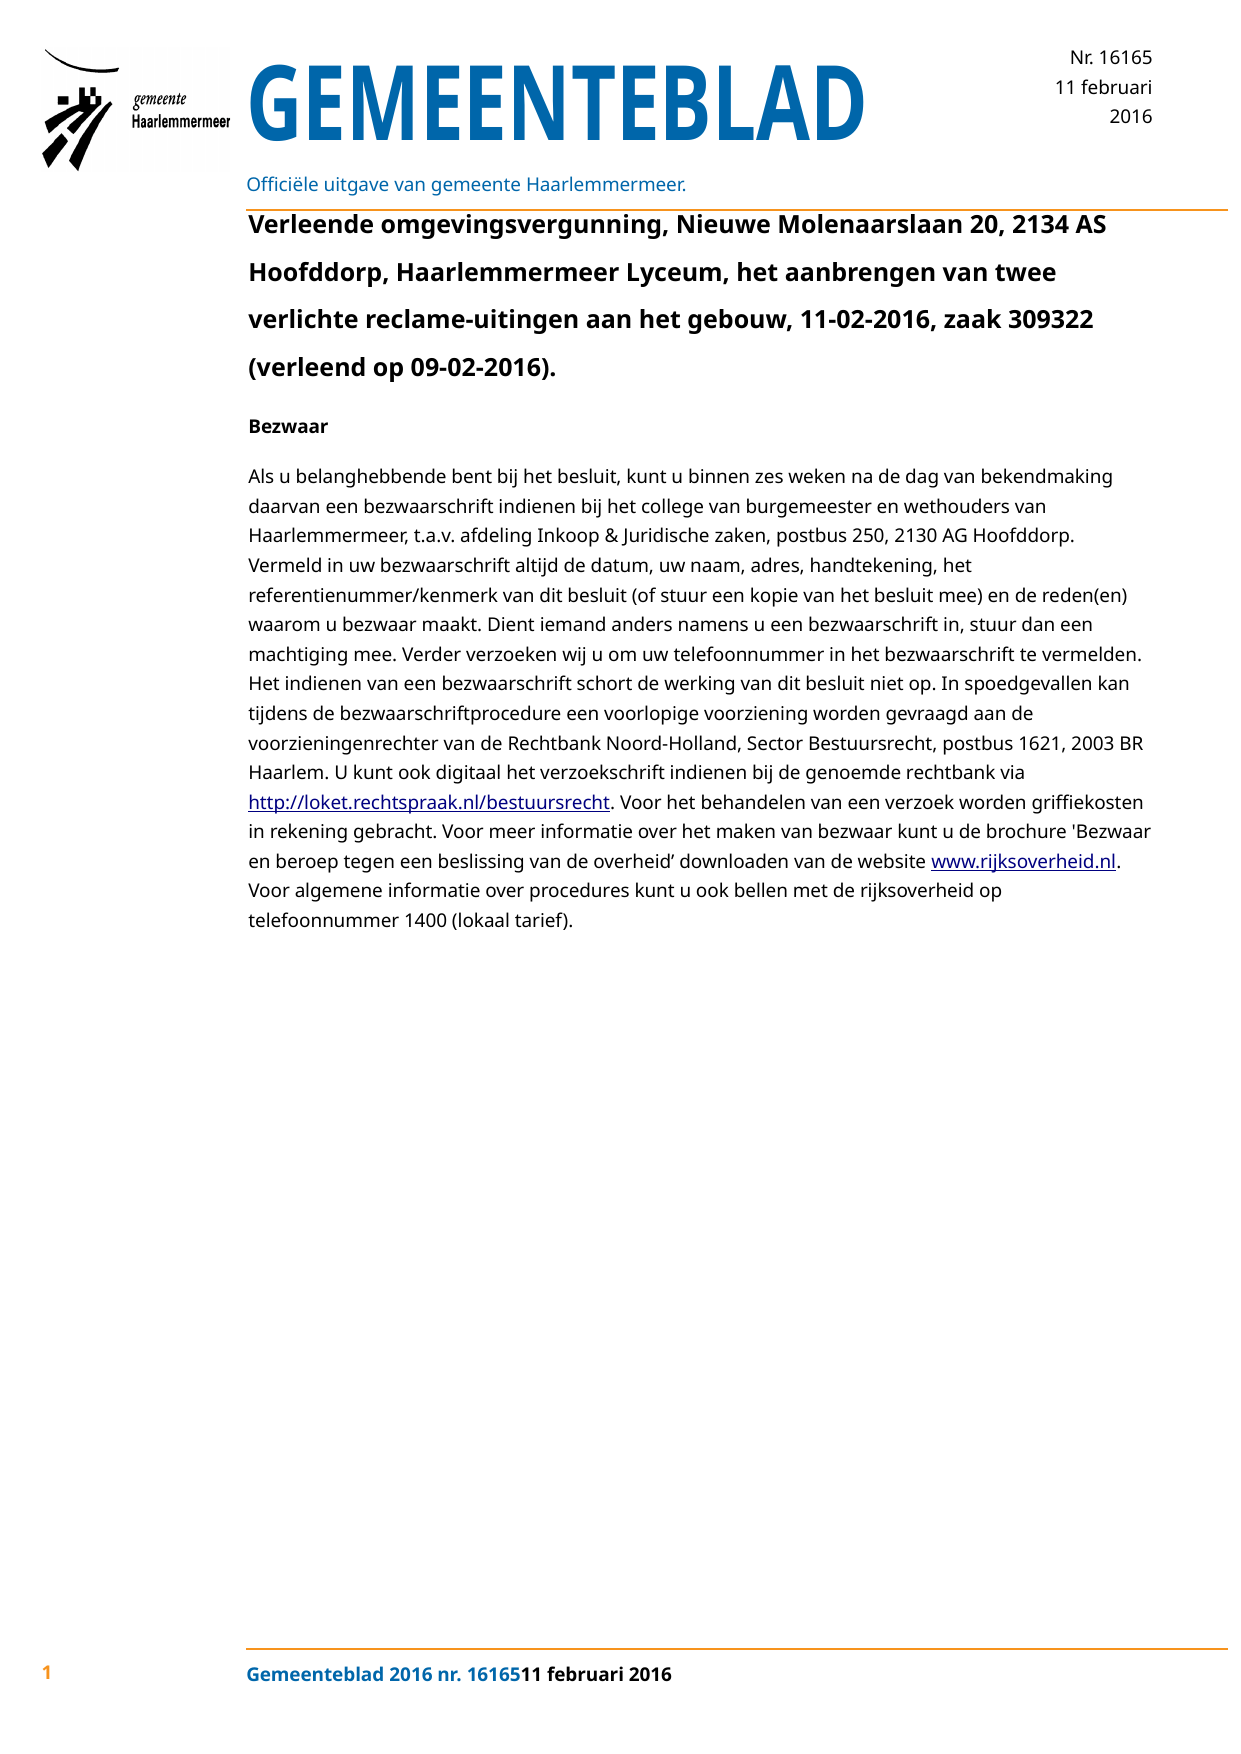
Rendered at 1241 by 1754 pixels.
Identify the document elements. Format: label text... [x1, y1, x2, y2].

picture [41, 47, 231, 172]
text Verleende omgevingsvergunning, Nieuwe Molenaarslaan 20, 2134 AS Hoofddorp, Haarlemmermeer Lyceum, het aanbrengen van twee verlichte reclame-uitingen aan het gebouw, 11-02-2016, zaak 309322 (verleend op 09-02-2016). [248, 211, 1152, 384]
text Bezwaar [248, 413, 1152, 439]
text Als u belanghebbende bent bij het besluit, kunt u binnen zes weken na de dag van bekendmaking daarvan een bezwaarschrift indienen bij het college van burgemeester en wethouders van Haarlemmermeer, t.a.v. afdeling Inkoop & Juridische zaken, postbus 250, 2130 AG Hoofddorp. Vermeld in uw bezwaarschrift altijd de datum, uw naam, adres, handtekening, het referentienummer/kenmerk van dit besluit (of stuur een kopie van het besluit mee) en de reden(en) waarom u bezwaar maakt. Dient iemand anders namens u een bezwaarschrift in, stuur dan een machtiging mee. Verder verzoeken wij u om uw telefoonnummer in het bezwaarschrift te vermelden. Het indienen van een bezwaarschrift schort de werking van dit besluit niet op. In spoedgevallen kan tijdens de bezwaarschriftprocedure een voorlopige voorziening worden gevraagd aan de voorzieningenrechter van de Rechtbank Noord-Holland, Sector Bestuursrecht, postbus 1621, 2003 BR Haarlem. U kunt ook digitaal het verzoekschrift indienen bij de genoemde rechtbank via http://loket.rechtspraak.nl/bestuursrecht. Voor het behandelen van een verzoek worden griffiekosten in rekening gebracht. Voor meer informatie over het maken van bezwaar kunt u de brochure 'Bezwaar en beroep tegen een beslissing van de overheid’ downloaden van de website www.rijksoverheid.nl. Voor algemene informatie over procedures kunt u ook bellen met de rijksoverheid op telefoonnummer 1400 (lokaal tarief). [248, 463, 1152, 933]
